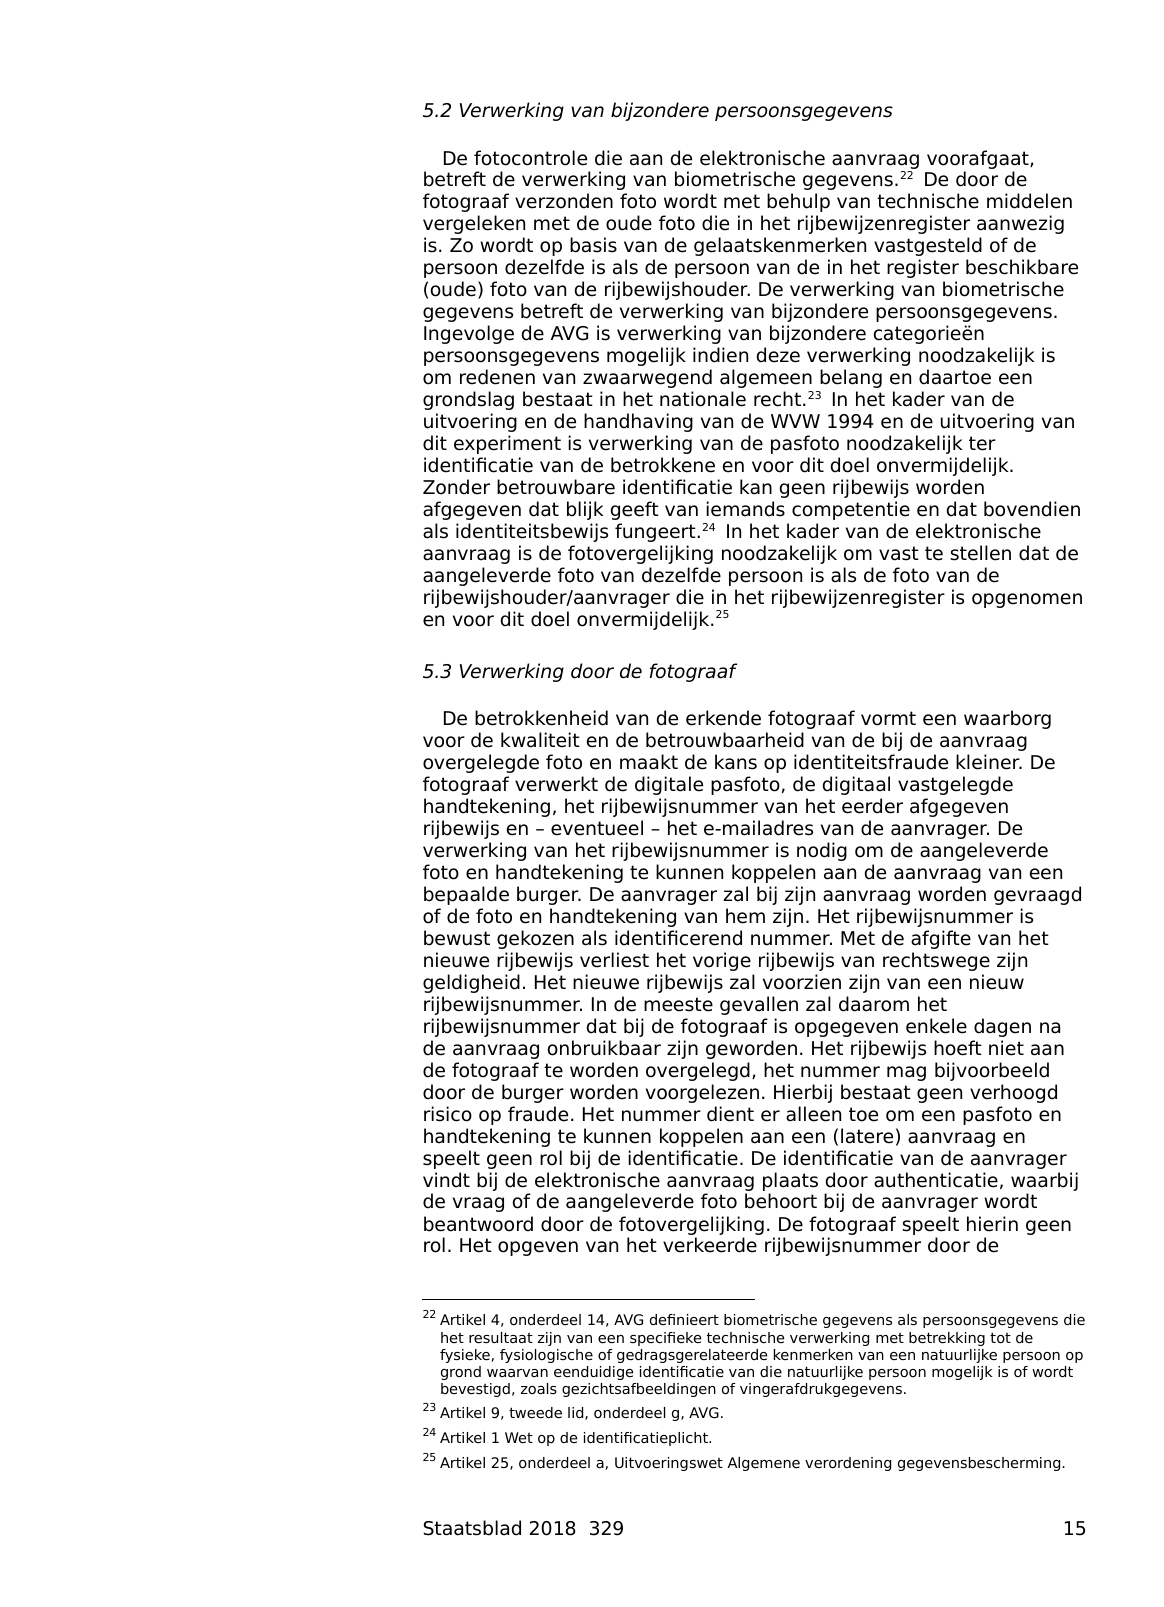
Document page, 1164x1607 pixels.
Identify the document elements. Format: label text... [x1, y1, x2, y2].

subtitle 5.3 Verwerking door de fotograaf [422, 661, 1087, 683]
text Artikel 25, onderdeel a, Uitvoeringswet Algemene verordening gegevensbescherming. [422, 1451, 1087, 1473]
text De fotocontrole die aan de elektronische aanvraag voorafgaat, betreft de verwerking van biometrische gegevens. De door de fotograaf verzonden foto wordt met behulp van technische middelen vergeleken met de oude foto die in het rijbewijzenregister aanwezig is. Zo wordt op basis van de gelaatskenmerken vastgesteld of de persoon dezelfde is als de persoon van de in het register beschikbare (oude) foto van de rijbewijshouder. De verwerking van biometrische gegevens betreft de verwerking van bijzondere persoonsgegevens. Ingevolge de AVG is verwerking van bijzondere categorieën persoonsgegevens mogelijk indien deze verwerking noodzakelijk is om redenen van zwaarwegend algemeen belang en daartoe een grondslag bestaat in het nationale recht. In het kader van de uitvoering en de handhaving van de WVW 1994 en de uitvoering van dit experiment is verwerking van de pasfoto noodzakelijk ter identificatie van de betrokkene en voor dit doel onvermijdelijk. Zonder betrouwbare identificatie kan geen rijbewijs worden afgegeven dat blijk geeft van iemands competentie en dat bovendien als identiteitsbewijs fungeert. In het kader van de elektronische aanvraag is de fotovergelijking noodzakelijk om vast te stellen dat de aangeleverde foto van dezelfde persoon is als de foto van de rijbewijshouder/aanvrager die in het rijbewijzenregister is opgenomen en voor dit doel onvermijdelijk. [422, 147, 1087, 631]
text Artikel 9, tweede lid, onderdeel g, AVG. [422, 1401, 1087, 1423]
text Artikel 4, onderdeel 14, AVG definieert biometrische gegevens als persoonsgegevens die het resultaat zijn van een specifieke technische verwerking met betrekking tot de fysieke, fysiologische of gedragsgerelateerde kenmerken van een natuurlijke persoon op grond waarvan eenduidige identificatie van die natuurlijke persoon mogelijk is of wordt bevestigd, zoals gezichtsafbeeldingen of vingerafdrukgegevens. [422, 1308, 1087, 1398]
text De betrokkenheid van de erkende fotograaf vormt een waarborg voor de kwaliteit en de betrouwbaarheid van de bij de aanvraag overgelegde foto en maakt de kans op identiteitsfraude kleiner. De fotograaf verwerkt de digitale pasfoto, de digitaal vastgelegde handtekening, het rijbewijsnummer van het eerder afgegeven rijbewijs en – eventueel – het e-mailadres van de aanvrager. De verwerking van het rijbewijsnummer is nodig om de aangeleverde foto en handtekening te kunnen koppelen aan de aanvraag van een bepaalde burger. De aanvrager zal bij zijn aanvraag worden gevraagd of de foto en handtekening van hem zijn. Het rijbewijsnummer is bewust gekozen als identificerend nummer. Met de afgifte van het nieuwe rijbewijs verliest het vorige rijbewijs van rechtswege zijn geldigheid. Het nieuwe rijbewijs zal voorzien zijn van een nieuw rijbewijsnummer. In de meeste gevallen zal daarom het rijbewijsnummer dat bij de fotograaf is opgegeven enkele dagen na de aanvraag onbruikbaar zijn geworden. Het rijbewijs hoeft niet aan de fotograaf te worden overgelegd, het nummer mag bijvoorbeeld door de burger worden voorgelezen. Hierbij bestaat geen verhoogd risico op fraude. Het nummer dient er alleen toe om een pasfoto en handtekening te kunnen koppelen aan een (latere) aanvraag en speelt geen rol bij de identificatie. De identificatie van de aanvrager vindt bij de elektronische aanvraag plaats door authenticatie, waarbij de vraag of de aangeleverde foto behoort bij de aanvrager wordt beantwoord door de fotovergelijking. De fotograaf speelt hierin geen rol. Het opgeven van het verkeerde rijbewijsnummer door de [422, 708, 1087, 1257]
text Artikel 1 Wet op de identificatieplicht. [422, 1426, 1087, 1448]
subtitle 5.2 Verwerking van bijzondere persoonsgegevens [422, 100, 1087, 122]
